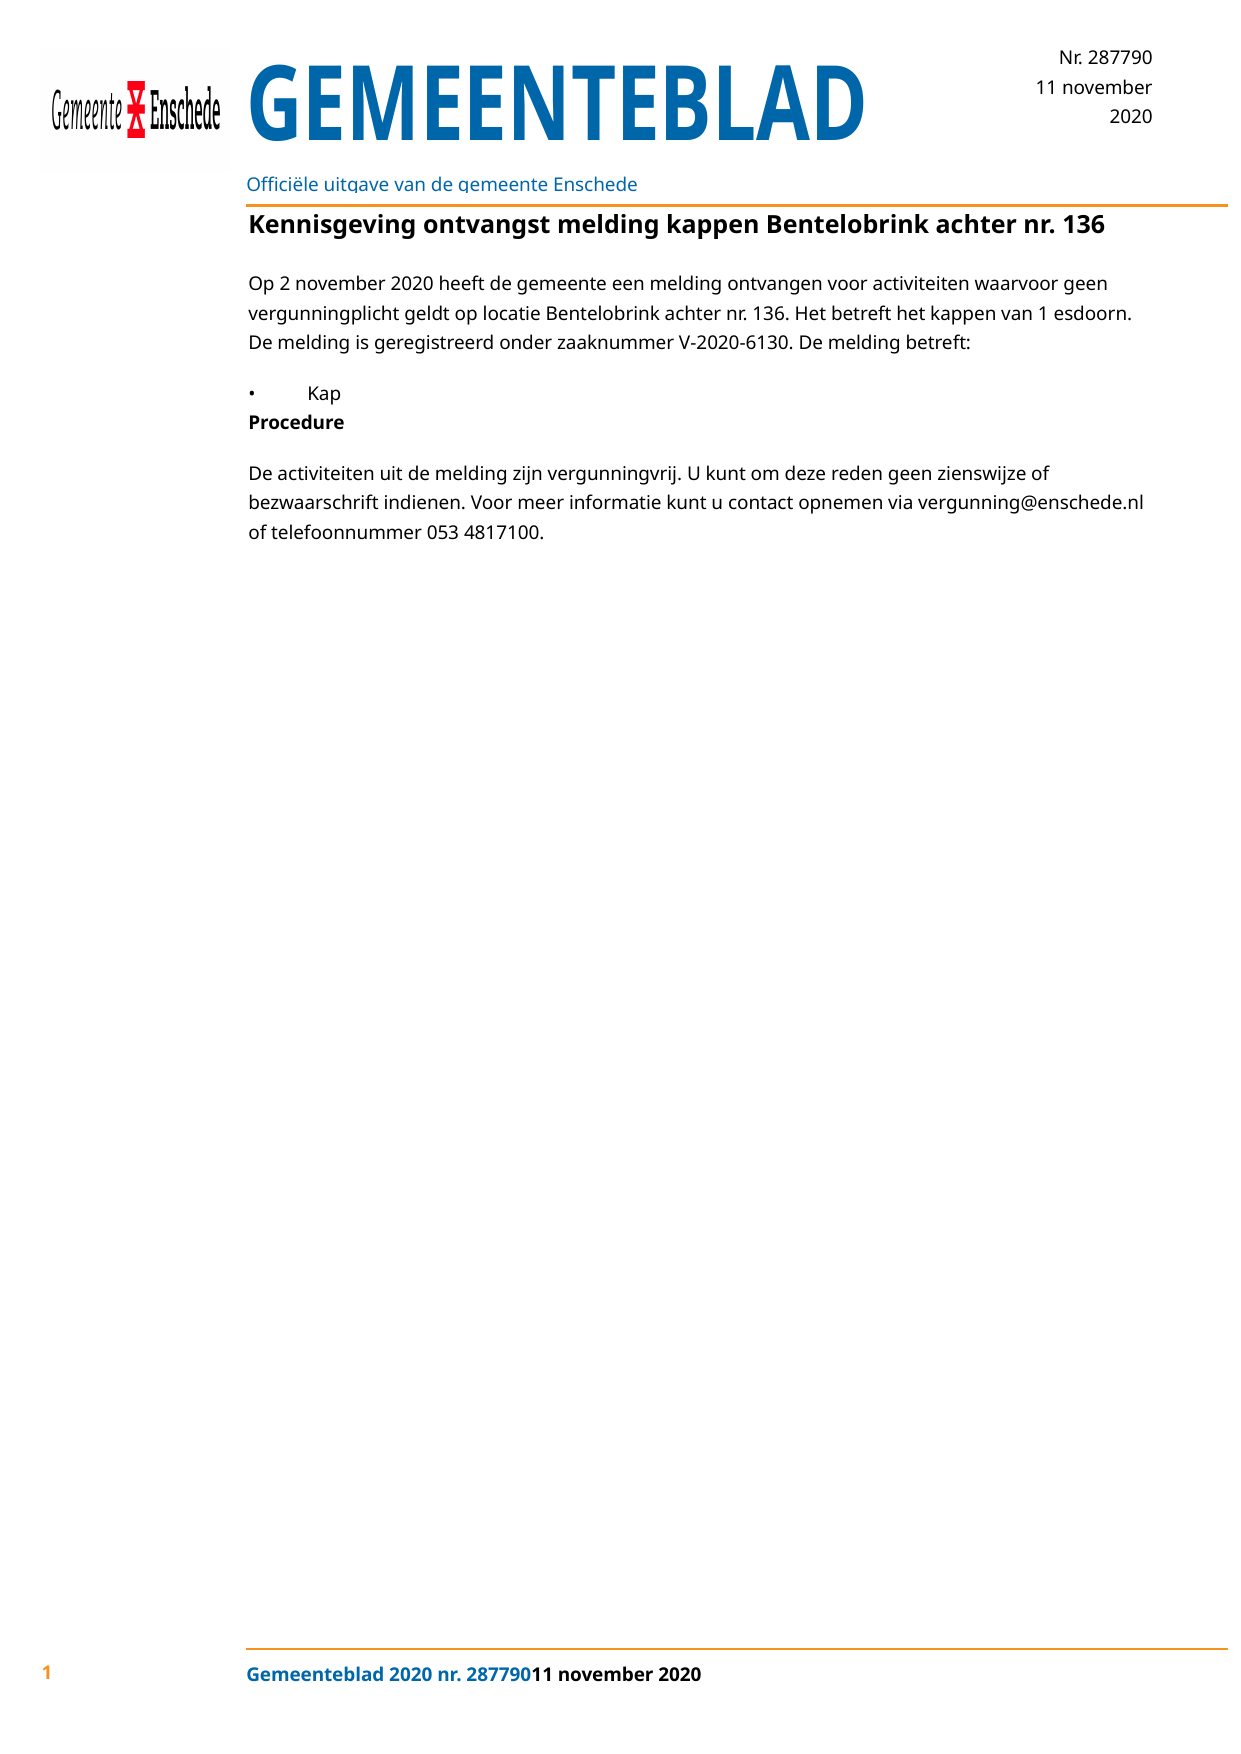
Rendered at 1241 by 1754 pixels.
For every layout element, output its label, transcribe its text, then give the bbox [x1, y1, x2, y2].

text Op 2 november 2020 heeft de gemeente een melding ontvangen voor activiteiten waarvoor geen vergunningplicht geldt op locatie Bentelobrink achter nr. 136. Het betreft het kappen van 1 esdoorn. De melding is geregistreerd onder zaaknummer V-2020-6130. De melding betreft: [248, 270, 1152, 355]
list Kap [248, 380, 1152, 406]
picture [41, 47, 231, 172]
text De activiteiten uit de melding zijn vergunningvrij. U kunt om deze reden geen zienswijze of bezwaarschrift indienen. Voor meer informatie kunt u contact opnemen via vergunning@enschede.nl of telefoonnummer 053 4817100. [248, 460, 1152, 545]
text Procedure [248, 409, 1152, 435]
text Kennisgeving ontvangst melding kappen Bentelobrink achter nr. 136 [248, 207, 1152, 241]
